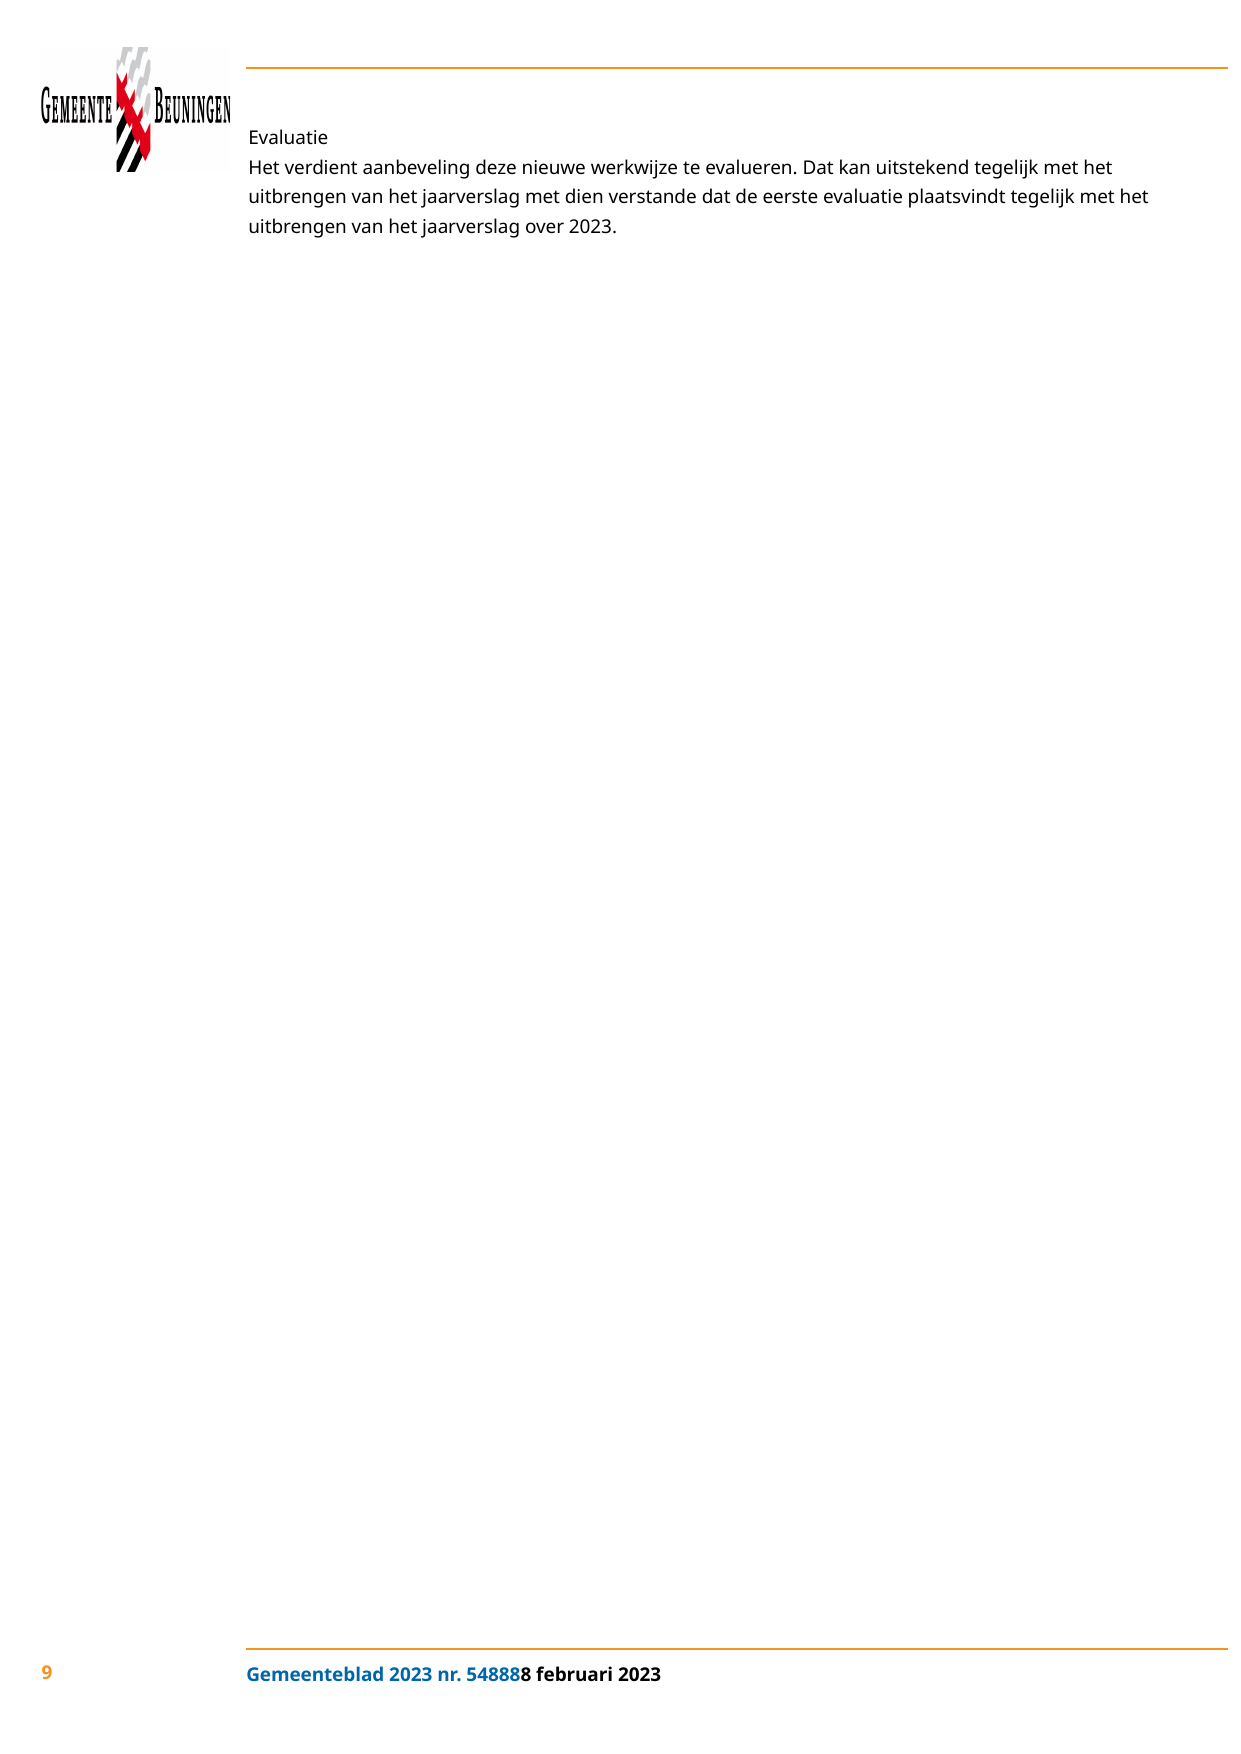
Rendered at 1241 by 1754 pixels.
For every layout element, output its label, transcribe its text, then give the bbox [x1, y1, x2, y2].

text Evaluatie [248, 124, 1152, 150]
picture [41, 47, 231, 172]
text Het verdient aanbeveling deze nieuwe werkwijze te evalueren. Dat kan uitstekend tegelijk met het uitbrengen van het jaarverslag met dien verstande dat de eerste evaluatie plaatsvindt tegelijk met het uitbrengen van het jaarverslag over 2023. [248, 154, 1152, 239]
